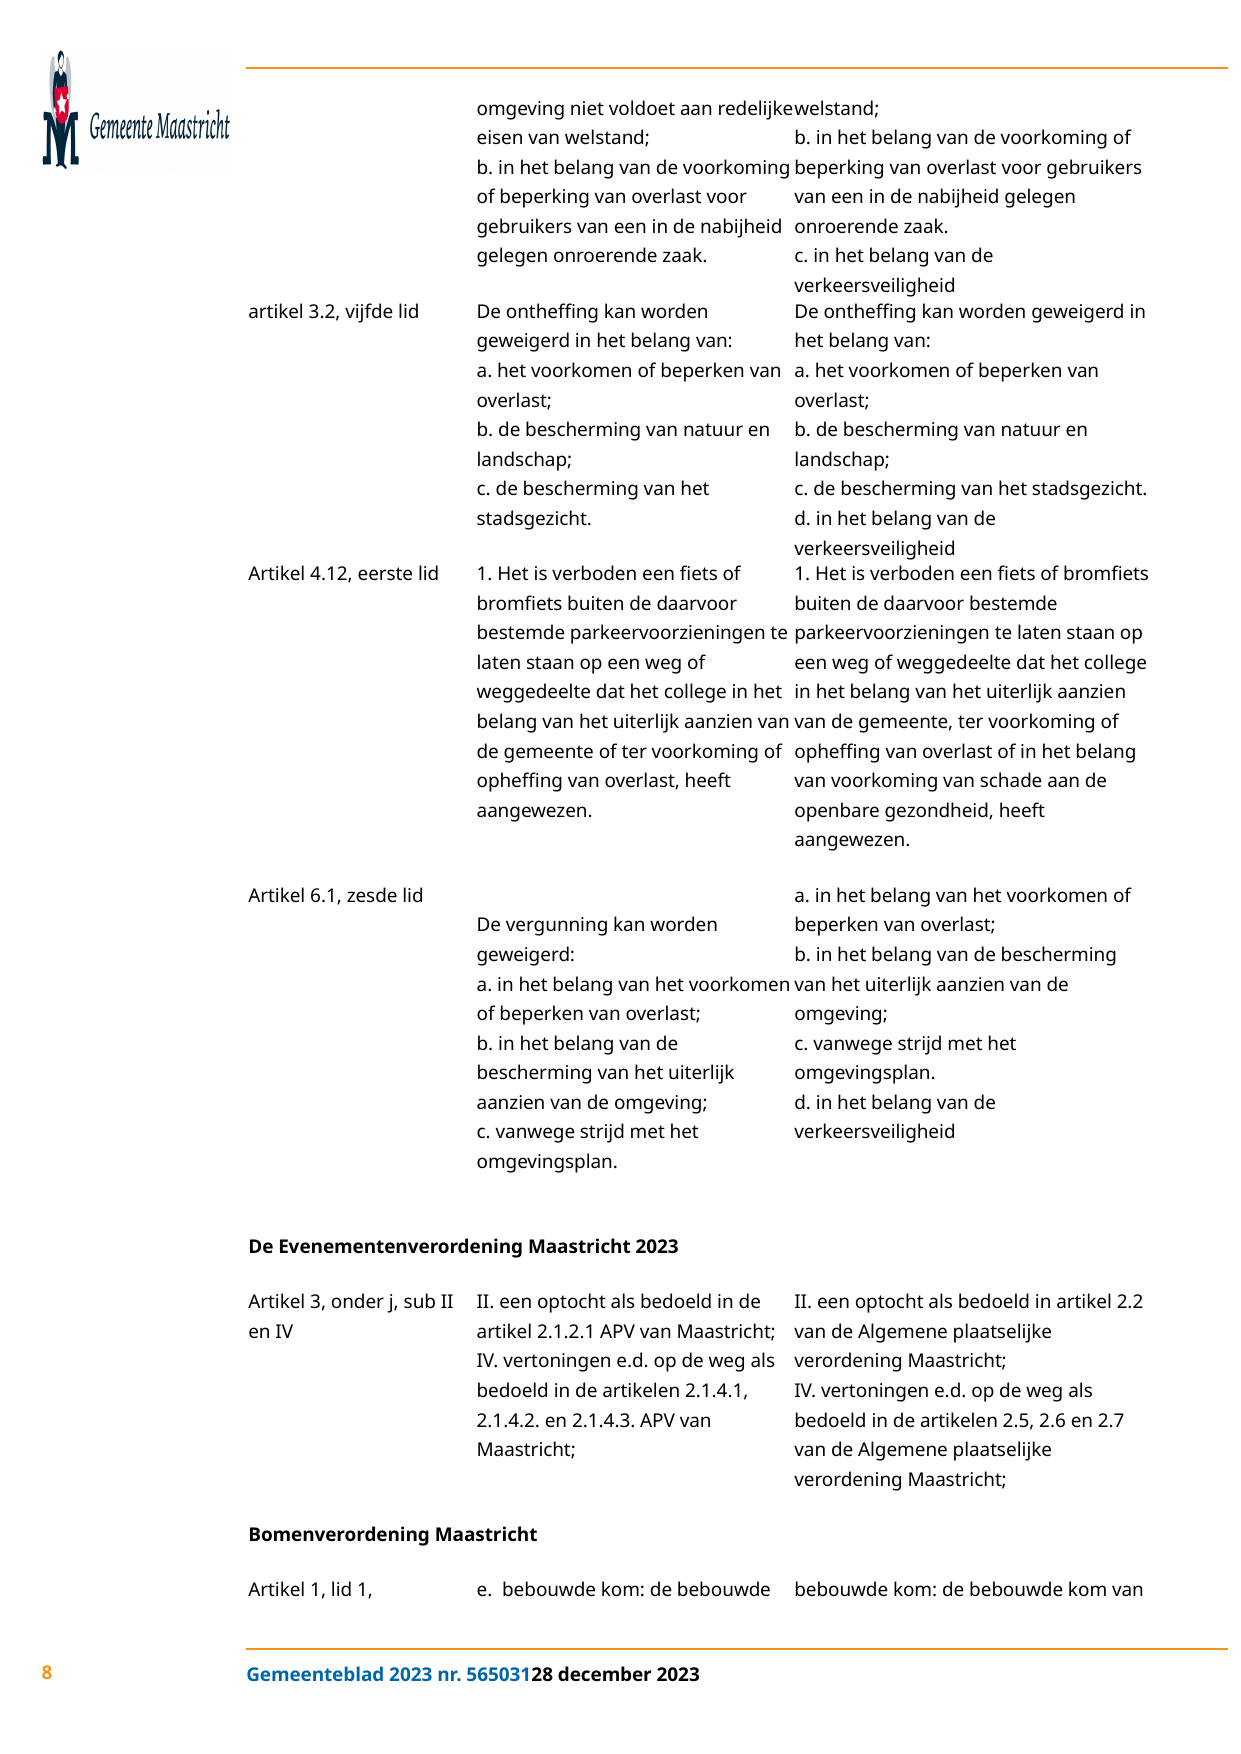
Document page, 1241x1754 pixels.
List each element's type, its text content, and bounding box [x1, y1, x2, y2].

table_cell 1. Het is verboden een fiets of bromfiets buiten de daarvoor bestemde parkeervoorzieningen te laten staan op een weg of weggedeelte dat het college in het belang van het uiterlijk aanzien van de gemeente of ter voorkoming of opheffing van overlast, heeft aangewezen. [476, 560, 794, 882]
table_cell welstand; b. in het belang van de voorkoming of beperking van overlast voor gebruikers van een in de nabijheid gelegen onroerende zaak. c. in het belang van de verkeersveiligheid [794, 95, 1152, 298]
table_cell omgeving niet voldoet aan redelijke eisen van welstand; b. in het belang van de voorkoming of beperking van overlast voor gebruikers van een in de nabijheid gelegen onroerende zaak. [476, 95, 794, 298]
table_cell Artikel 3, onder j, sub II en IV [248, 1289, 476, 1492]
table_cell Artikel 6.1, zesde lid [248, 882, 476, 1203]
table_cell Artikel 4.12, eerste lid [248, 560, 476, 882]
table_cell De ontheffing kan worden geweigerd in het belang van: a. het voorkomen of beperken van overlast; b. de bescherming van natuur en landschap; c. de bescherming van het stadsgezicht. [476, 298, 794, 560]
picture [41, 47, 231, 172]
table_cell II. een optocht als bedoeld in de artikel 2.1.2.1 APV van Maastricht; IV. vertoningen e.d. op de weg als bedoeld in de artikelen 2.1.4.1, 2.1.4.2. en 2.1.4.3. APV van Maastricht; [476, 1289, 794, 1492]
table_cell De Evenementenverordening Maastricht 2023 [248, 1204, 1152, 1288]
table_cell De ontheffing kan worden geweigerd in het belang van: a. het voorkomen of beperken van overlast; b. de bescherming van natuur en landschap; c. de bescherming van het stadsgezicht. d. in het belang van de verkeersveiligheid [794, 298, 1152, 560]
table_cell 1. Het is verboden een fiets of bromfiets buiten de daarvoor bestemde parkeervoorzieningen te laten staan op een weg of weggedeelte dat het college in het belang van het uiterlijk aanzien van de gemeente, ter voorkoming of opheffing van overlast of in het belang van voorkoming van schade aan de openbare gezondheid, heeft aangewezen. [794, 560, 1152, 882]
table_cell De vergunning kan worden geweigerd: a. in het belang van het voorkomen of beperken van overlast; b. in het belang van de bescherming van het uiterlijk aanzien van de omgeving; c. vanwege strijd met het omgevingsplan. [476, 882, 794, 1203]
table_cell Bomenverordening Maastricht [248, 1492, 1152, 1577]
table_cell e. bebouwde kom: de bebouwde [476, 1577, 794, 1602]
table_cell II. een optocht als bedoeld in artikel 2.2 van de Algemene plaatselijke verordening Maastricht; IV. vertoningen e.d. op de weg als bedoeld in de artikelen 2.5, 2.6 en 2.7 van de Algemene plaatselijke verordening Maastricht; [794, 1289, 1152, 1492]
table_cell a. in het belang van het voorkomen of beperken van overlast; b. in het belang van de bescherming van het uiterlijk aanzien van de omgeving; c. vanwege strijd met het omgevingsplan. d. in het belang van de verkeersveiligheid [794, 882, 1152, 1203]
table_cell Artikel 1, lid 1, [248, 1577, 476, 1602]
table_cell bebouwde kom: de bebouwde kom van [794, 1577, 1152, 1602]
table_cell [248, 95, 476, 298]
table_cell artikel 3.2, vijfde lid [248, 298, 476, 560]
